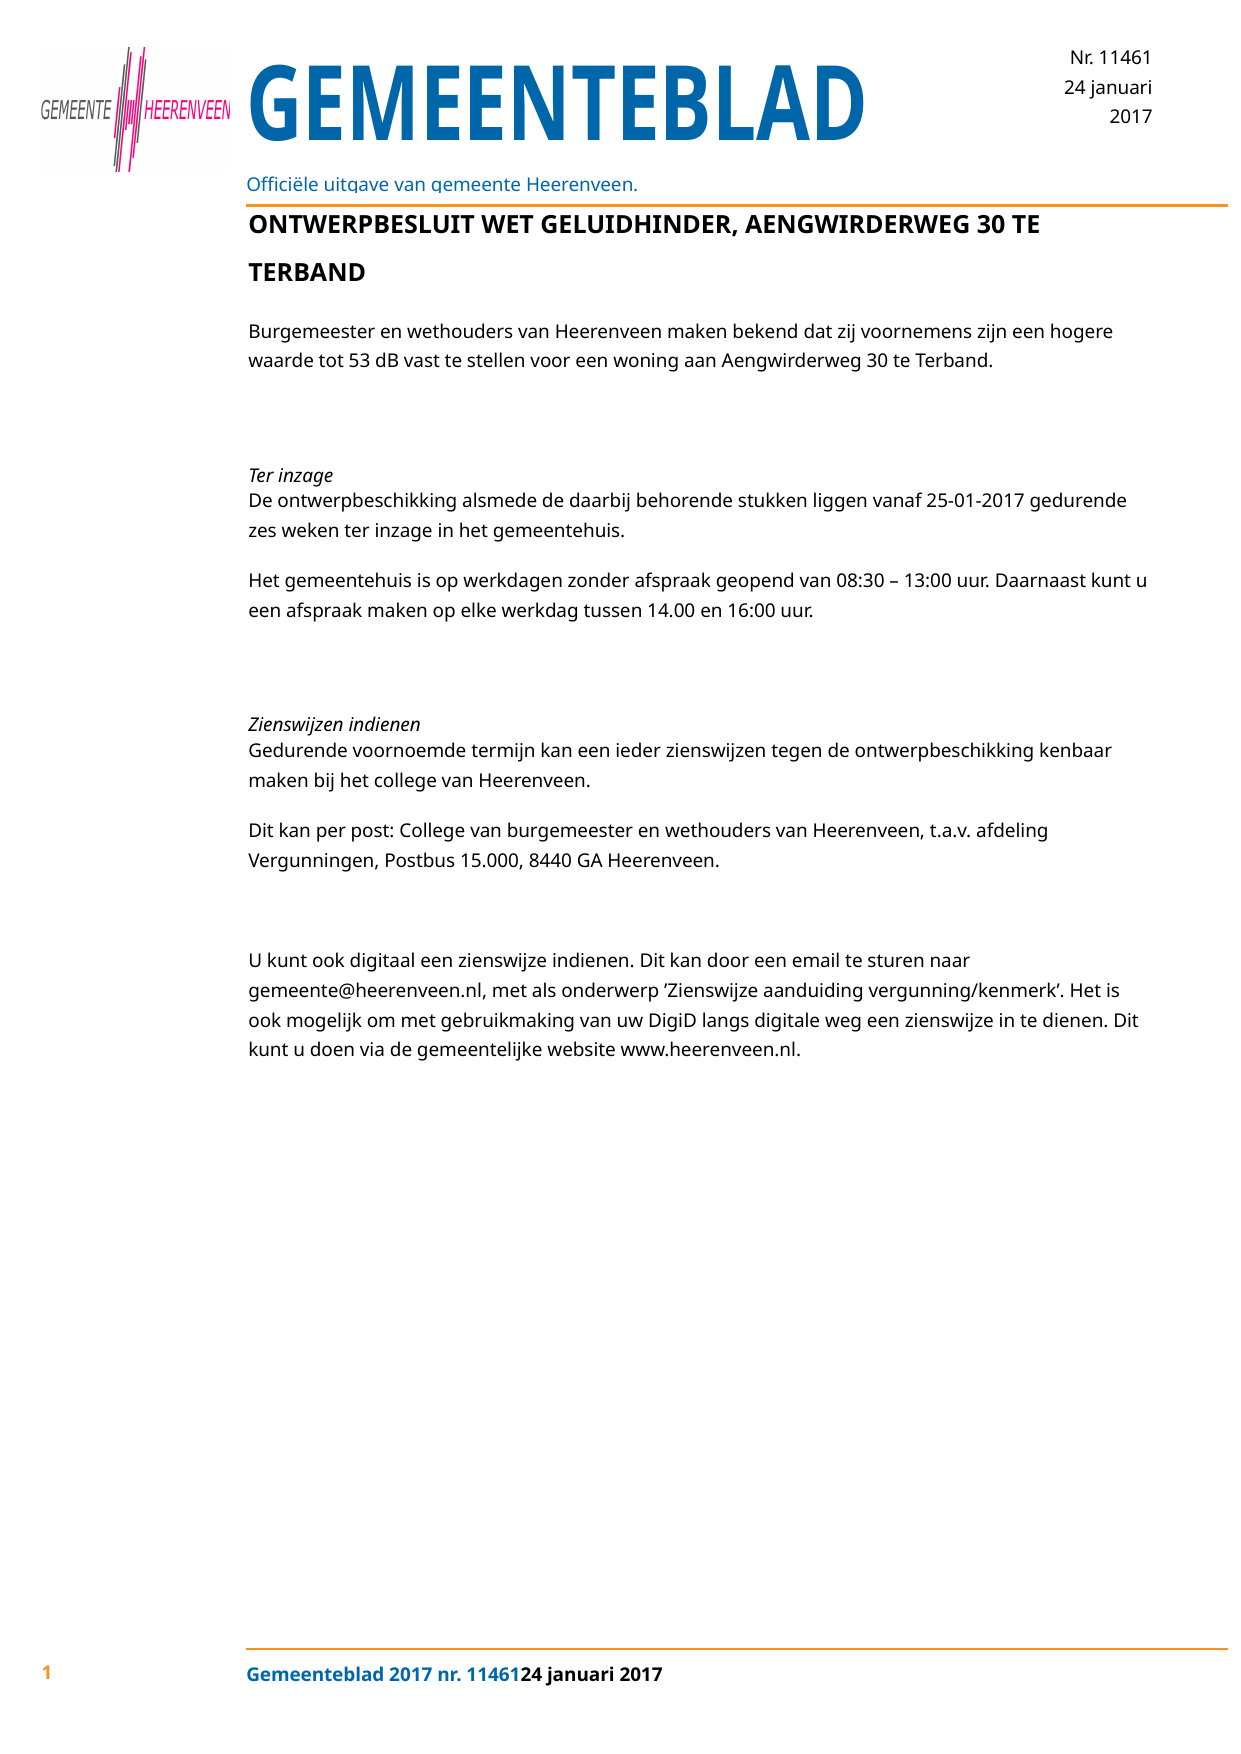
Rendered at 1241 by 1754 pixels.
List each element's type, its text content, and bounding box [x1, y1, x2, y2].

text U kunt ook digitaal een zienswijze indienen. Dit kan door een email te sturen naar gemeente@heerenveen.nl, met als onderwerp ’Zienswijze aanduiding vergunning/kenmerk’. Het is ook mogelijk om met gebruikmaking van uw DigiD langs digitale weg een zienswijze in te dienen. Dit kunt u doen via de gemeentelijke website www.heerenveen.nl. [248, 948, 1152, 1062]
picture [41, 47, 231, 172]
text Ter inzage [248, 462, 1152, 488]
text De ontwerpbeschikking alsmede de daarbij behorende stukken liggen vanaf 25-01-2017 gedurende zes weken ter inzage in het gemeentehuis. [248, 488, 1152, 543]
text Het gemeentehuis is op werkdagen zonder afspraak geopend van 08:30 – 13:00 uur. Daarnaast kunt u een afspraak maken op elke werkdag tussen 14.00 en 16:00 uur. [248, 568, 1152, 623]
text Burgemeester en wethouders van Heerenveen maken bekend dat zij voornemens zijn een hogere waarde tot 53 dB vast te stellen voor een woning aan Aengwirderweg 30 te Terband. [248, 318, 1152, 373]
text Dit kan per post: College van burgemeester en wethouders van Heerenveen, t.a.v. afdeling Vergunningen, Postbus 15.000, 8440 GA Heerenveen. [248, 817, 1152, 873]
text ONTWERPBESLUIT WET GELUIDHINDER, AENGWIRDERWEG 30 TE TERBAND [248, 207, 1152, 288]
text Zienswijzen indienen [248, 712, 1152, 737]
text Gedurende voornoemde termijn kan een ieder zienswijzen tegen de ontwerpbeschikking kenbaar maken bij het college van Heerenveen. [248, 737, 1152, 793]
